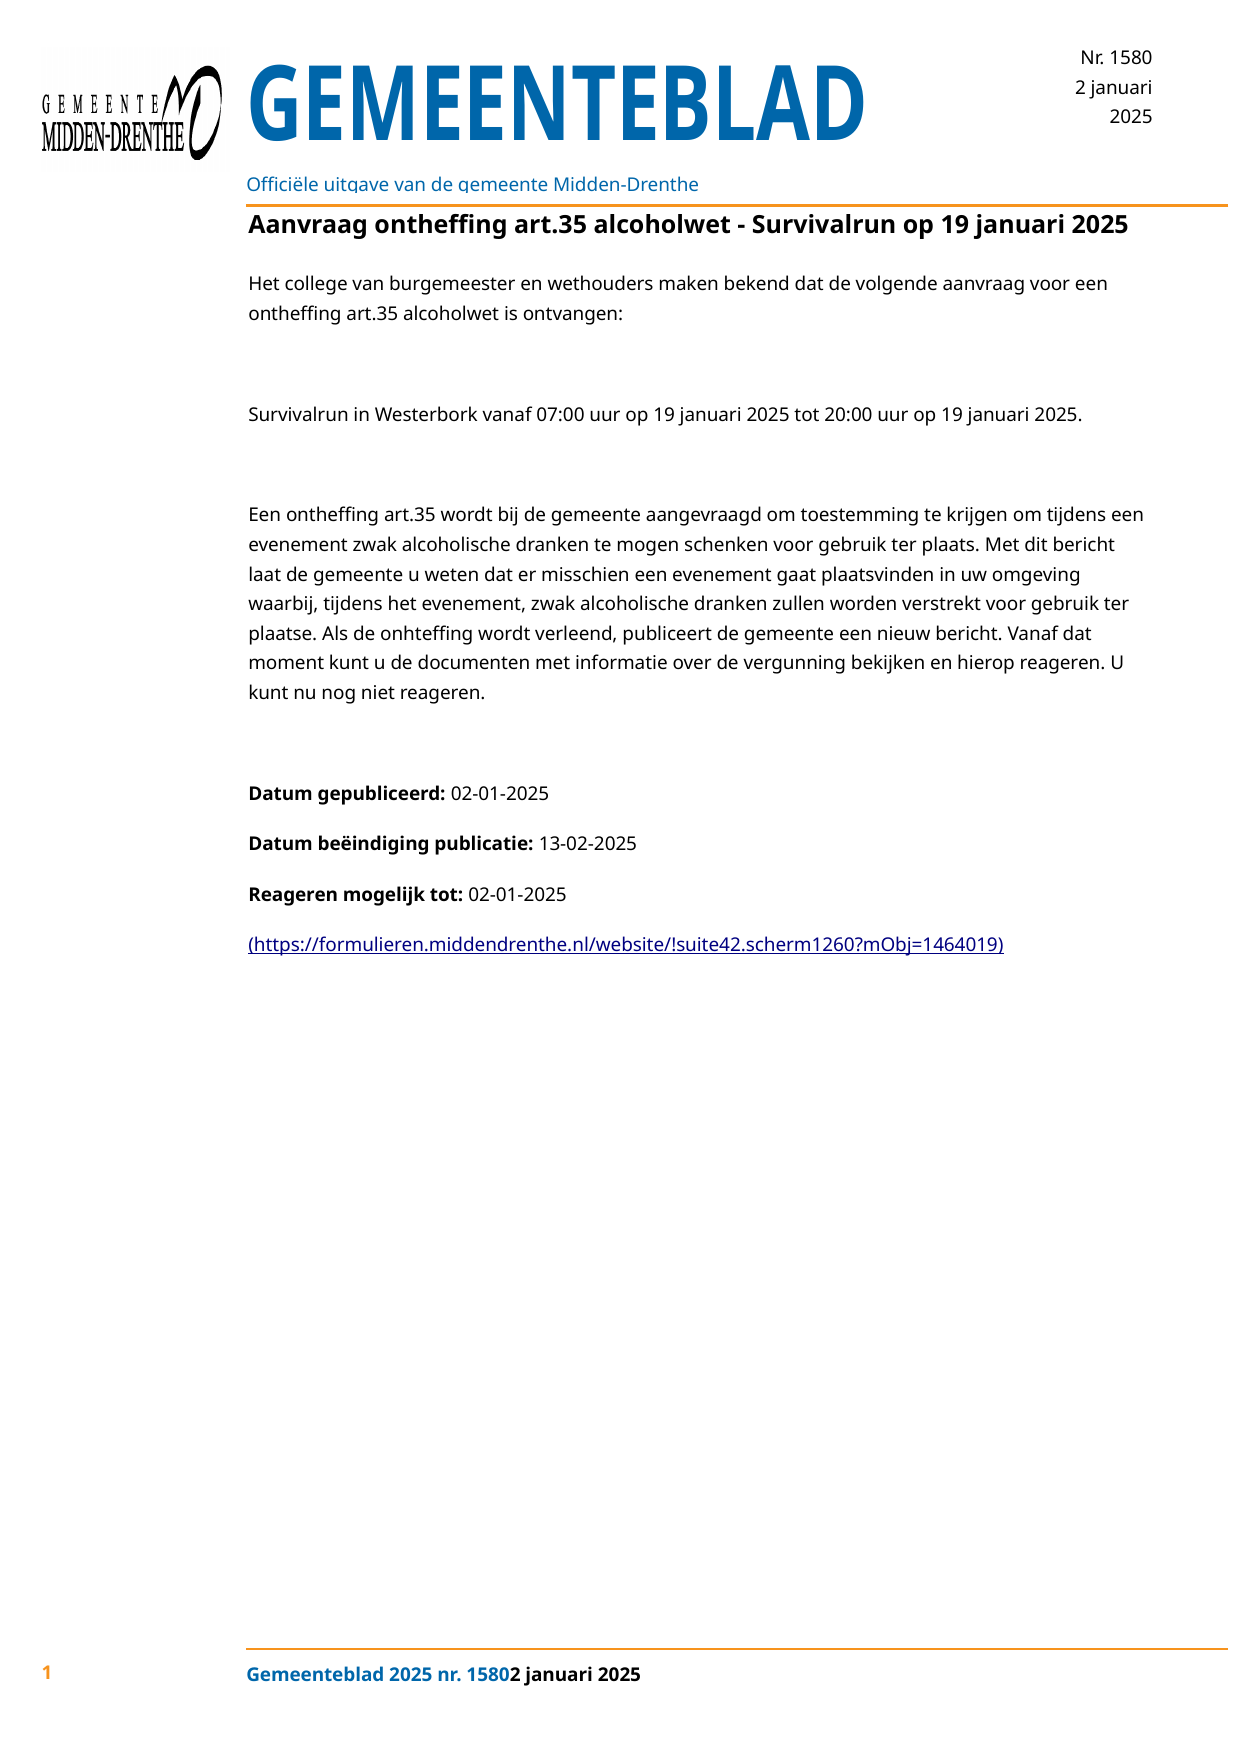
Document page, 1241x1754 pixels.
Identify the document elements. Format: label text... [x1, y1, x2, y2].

text Survivalrun in Westerbork vanaf 07:00 uur op 19 januari 2025 tot 20:00 uur op 19 januari 2025. [248, 401, 1152, 426]
text Reageren mogelijk tot: 02-01-2025 [248, 881, 1152, 906]
text Een ontheffing art.35 wordt bij de gemeente aangevraagd om toestemming te krijgen om tijdens een evenement zwak alcoholische dranken te mogen schenken voor gebruik ter plaats. Met dit bericht laat de gemeente u weten dat er misschien een evenement gaat plaatsvinden in uw omgeving waarbij, tijdens het evenement, zwak alcoholische dranken zullen worden verstrekt voor gebruik ter plaatse. Als de onhteffing wordt verleend, publiceert de gemeente een nieuw bericht. Vanaf dat moment kunt u de documenten met informatie over de vergunning bekijken en hierop reageren. U kunt nu nog niet reageren. [248, 502, 1152, 705]
text (https://formulieren.middendrenthe.nl/website/!suite42.scherm1260?mObj=1464019) [248, 931, 1152, 957]
text Datum beëindiging publicatie: 13-02-2025 [248, 830, 1152, 856]
text Aanvraag ontheffing art.35 alcoholwet - Survivalrun op 19 januari 2025 [248, 207, 1152, 241]
text Datum gepubliceerd: 02-01-2025 [248, 780, 1152, 806]
text Het college van burgemeester en wethouders maken bekend dat de volgende aanvraag voor een ontheffing art.35 alcoholwet is ontvangen: [248, 270, 1152, 326]
picture [41, 47, 231, 172]
